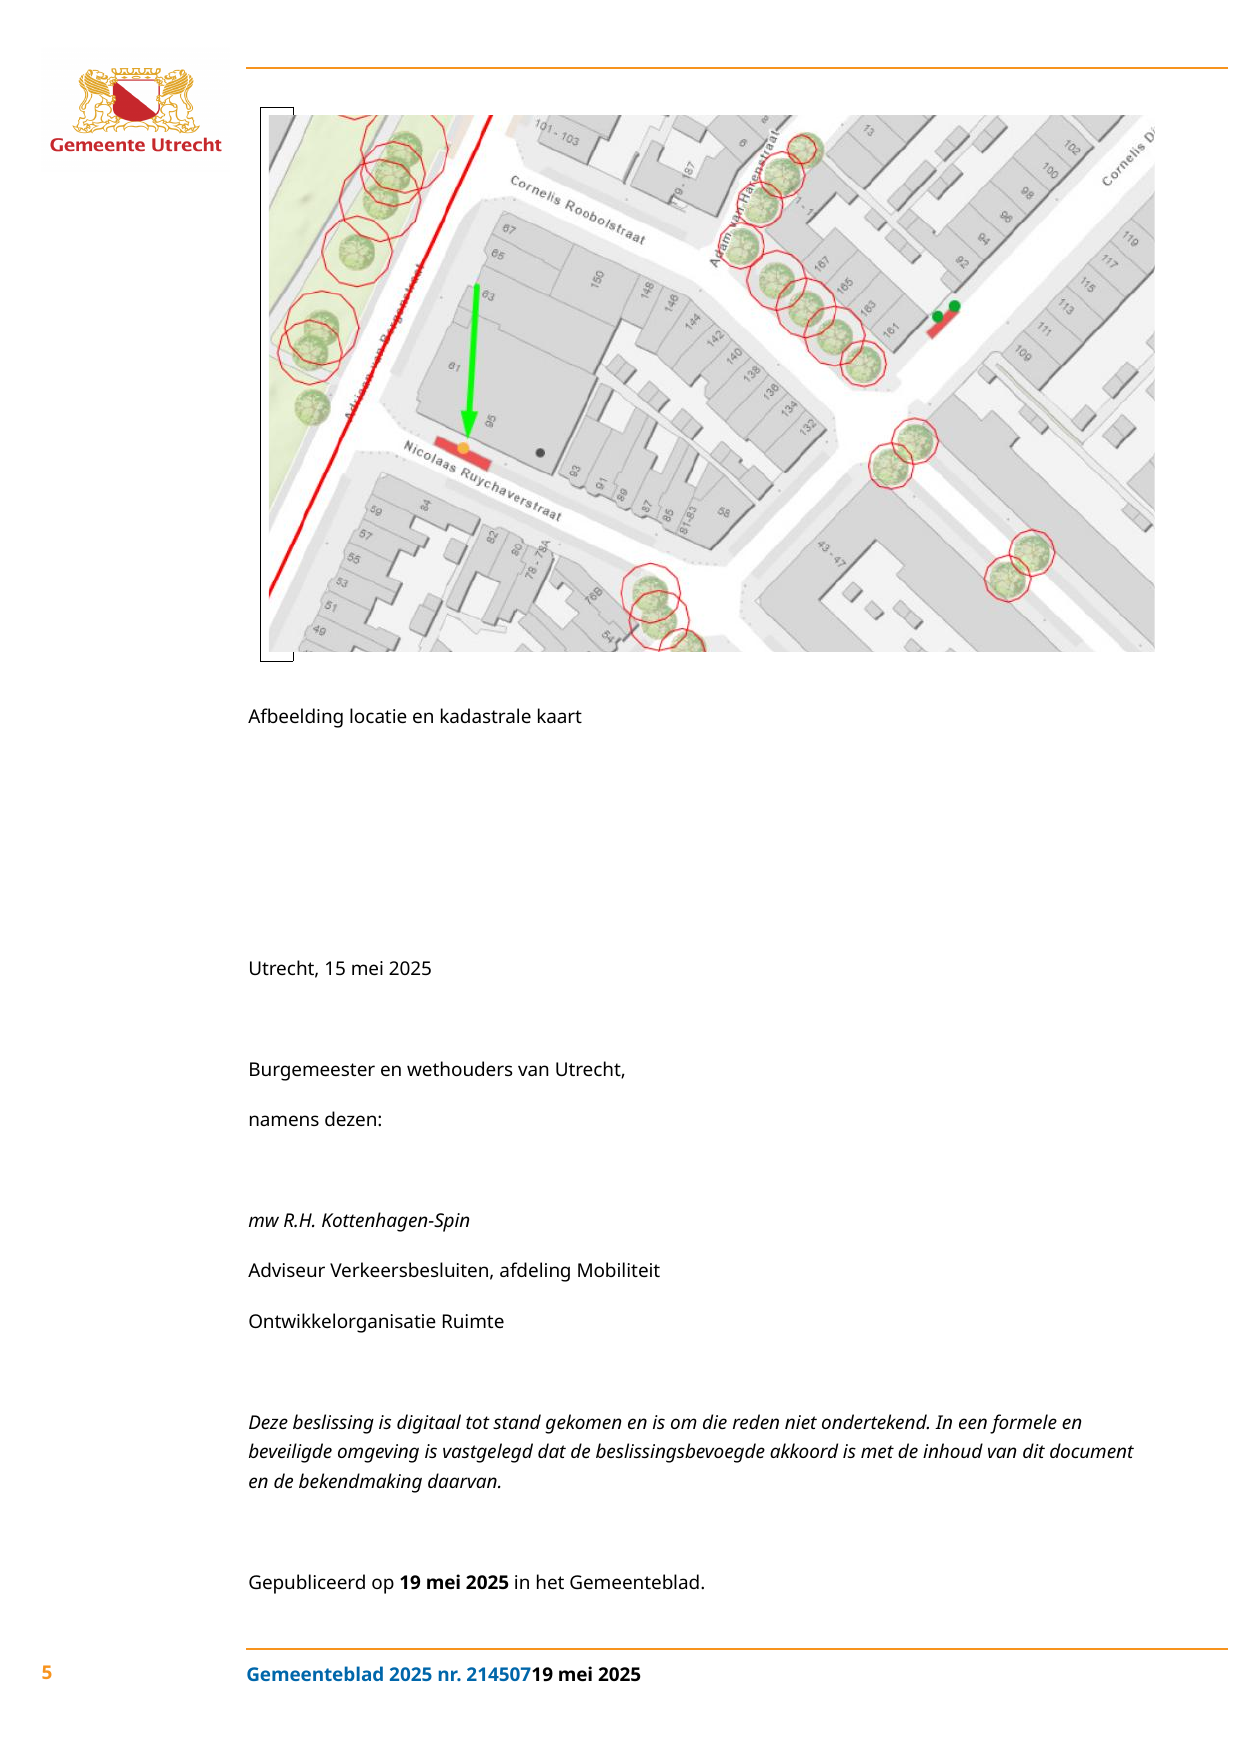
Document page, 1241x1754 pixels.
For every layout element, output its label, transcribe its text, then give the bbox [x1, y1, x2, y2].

picture [41, 47, 231, 172]
text Gepubliceerd op 19 mei 2025 in het Gemeenteblad. [248, 1569, 1152, 1594]
picture [268, 115, 1155, 652]
text Adviseur Verkeersbesluiten, afdeling Mobiliteit [248, 1258, 1152, 1283]
text namens dezen: [248, 1106, 1152, 1132]
text mw R.H. Kottenhagen-Spin [248, 1207, 1152, 1233]
text Utrecht, 15 mei 2025 [248, 955, 1152, 981]
text Burgemeester en wethouders van Utrecht, [248, 1056, 1152, 1082]
text Ontwikkelorganisatie Ruimte [248, 1308, 1152, 1334]
text Afbeelding locatie en kadastrale kaart [248, 703, 1152, 729]
text Deze beslissing is digitaal tot stand gekomen en is om die reden niet ondertekend. In een formele en beveiligde omgeving is vastgelegd dat de beslissingsbevoegde akkoord is met de inhoud van dit document en de bekendmaking daarvan. [248, 1409, 1152, 1494]
